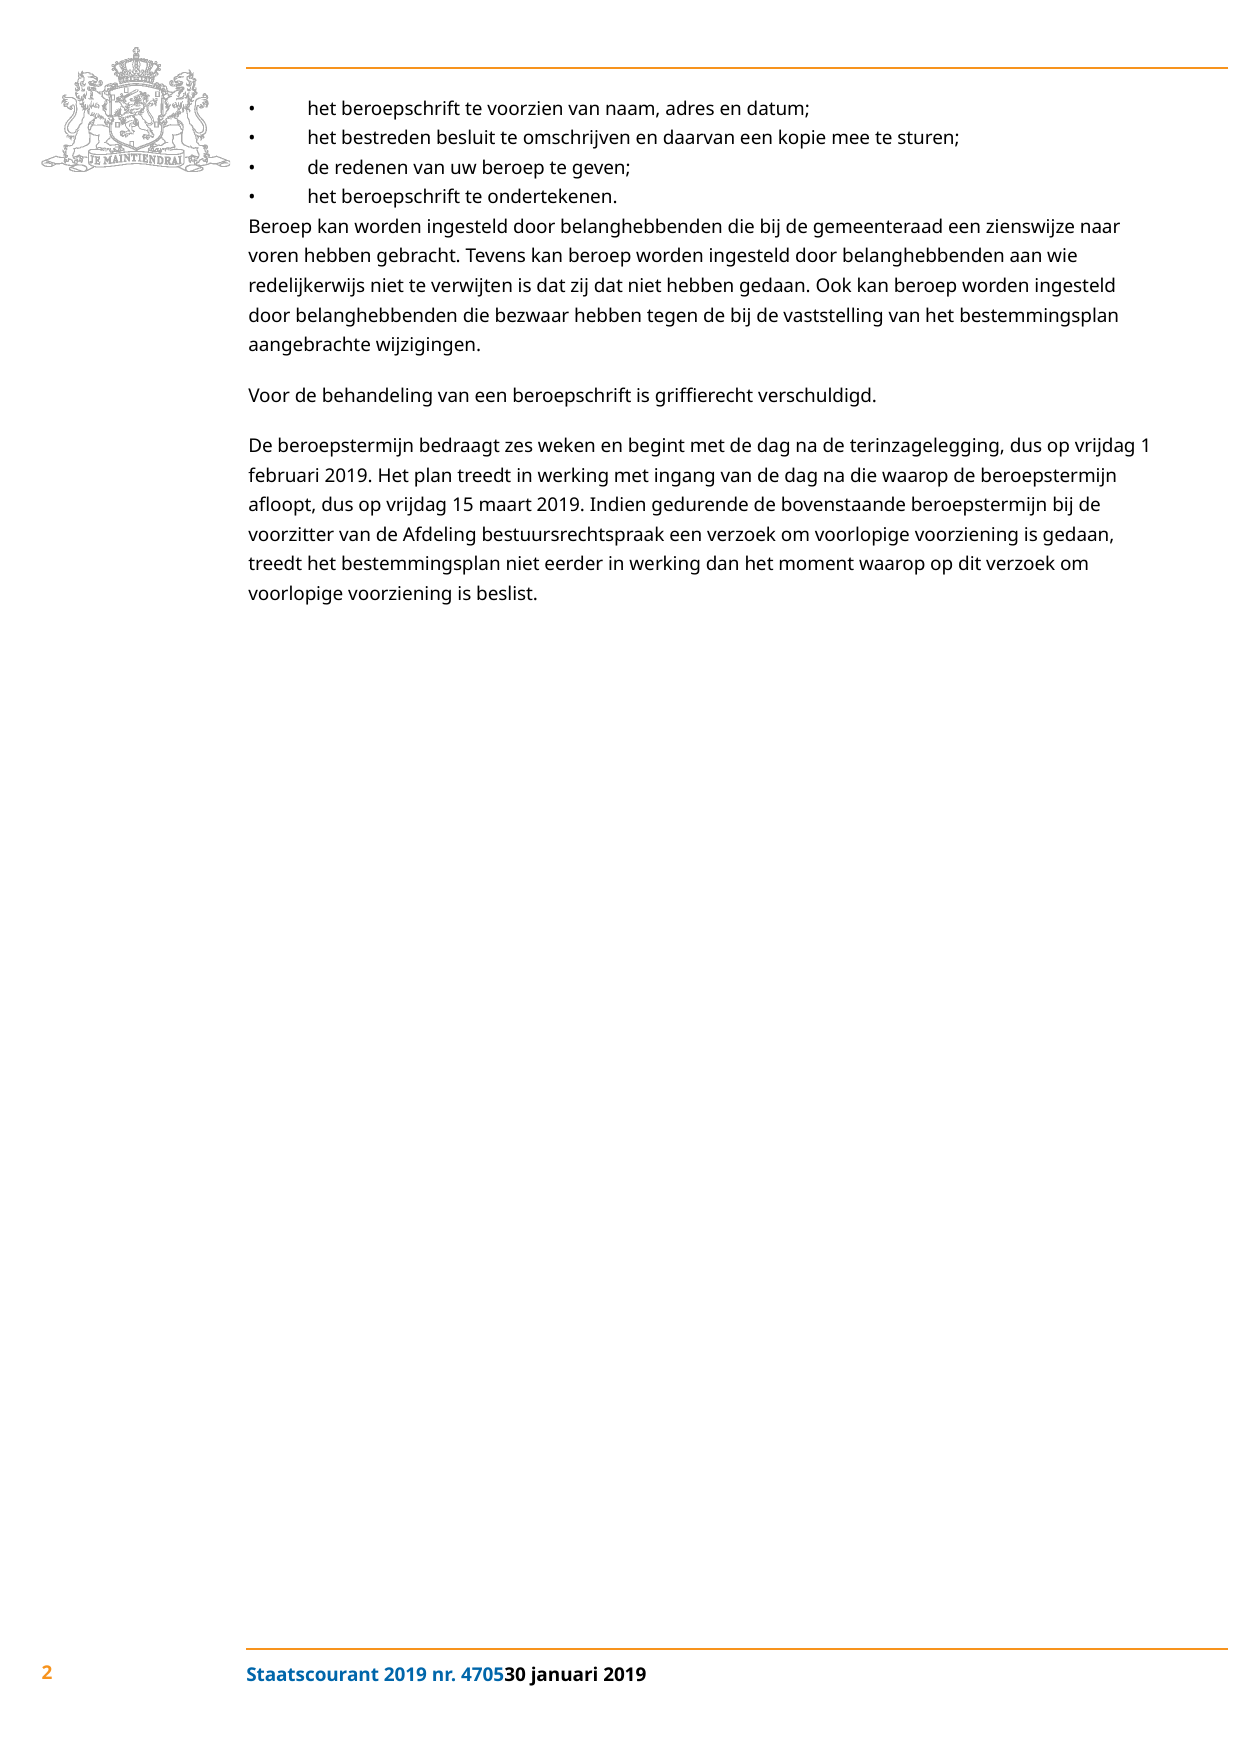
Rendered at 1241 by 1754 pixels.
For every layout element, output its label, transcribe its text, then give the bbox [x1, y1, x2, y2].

text Voor de behandeling van een beroepschrift is griffierecht verschuldigd. [248, 382, 1152, 408]
picture [41, 47, 231, 172]
list het beroepschrift te ondertekenen. [248, 183, 1152, 209]
list het bestreden besluit te omschrijven en daarvan een kopie mee te sturen; [248, 124, 1152, 150]
text Beroep kan worden ingesteld door belanghebbenden die bij de gemeenteraad een zienswijze naar voren hebben gebracht. Tevens kan beroep worden ingesteld door belanghebbenden aan wie redelijkerwijs niet te verwijten is dat zij dat niet hebben gedaan. Ook kan beroep worden ingesteld door belanghebbenden die bezwaar hebben tegen de bij de vaststelling van het bestemmingsplan aangebrachte wijzigingen. [248, 213, 1152, 357]
list het beroepschrift te voorzien van naam, adres en datum; [248, 95, 1152, 121]
list de redenen van uw beroep te geven; [248, 154, 1152, 180]
text De beroepstermijn bedraagt zes weken en begint met de dag na de terinzagelegging, dus op vrijdag 1 februari 2019. Het plan treedt in werking met ingang van de dag na die waarop de beroepstermijn afloopt, dus op vrijdag 15 maart 2019. Indien gedurende de bovenstaande beroepstermijn bij de voorzitter van de Afdeling bestuursrechtspraak een verzoek om voorlopige voorziening is gedaan, treedt het bestemmingsplan niet eerder in werking dan het moment waarop op dit verzoek om voorlopige voorziening is beslist. [248, 432, 1152, 606]
